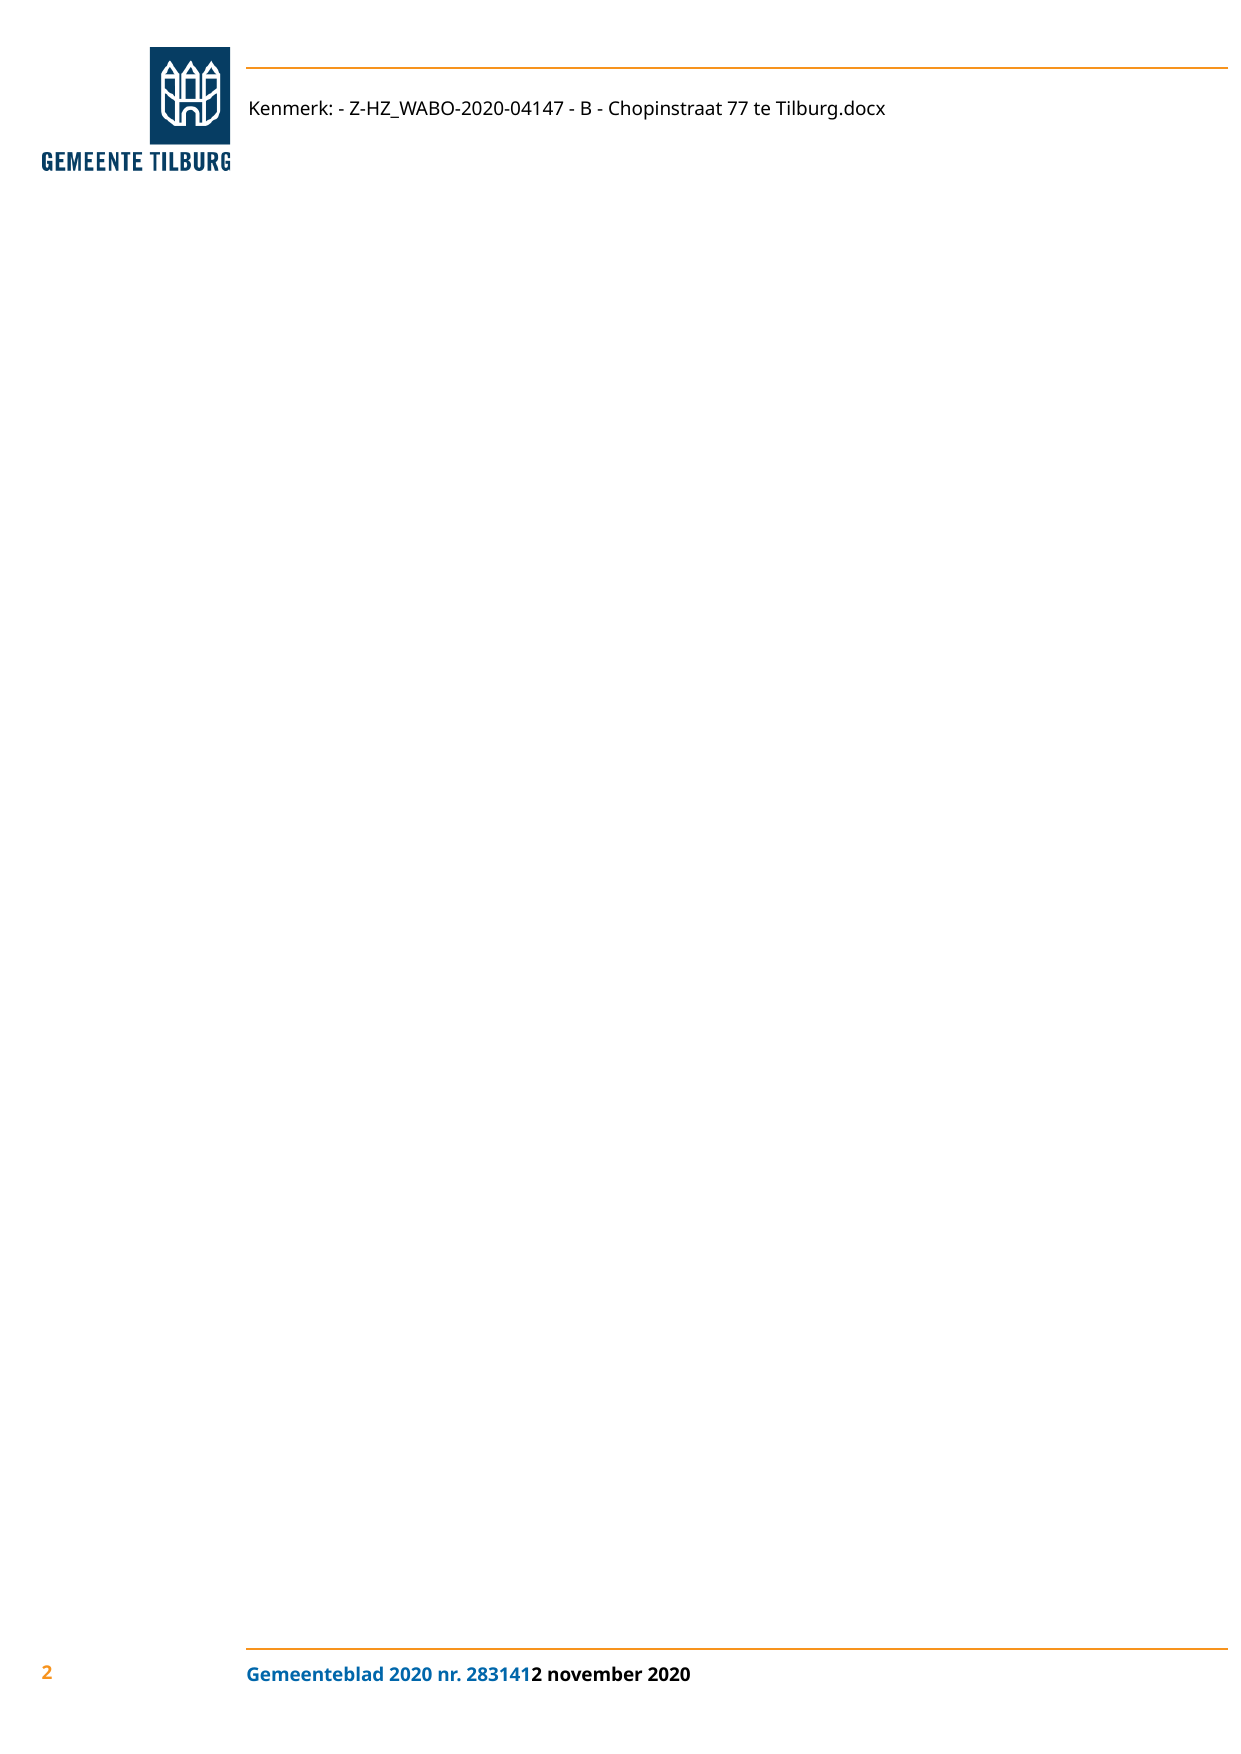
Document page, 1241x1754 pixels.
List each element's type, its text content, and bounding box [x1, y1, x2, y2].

text Kenmerk: - Z-HZ_WABO-2020-04147 - B - Chopinstraat 77 te Tilburg.docx [248, 95, 1152, 121]
picture [41, 47, 231, 172]
